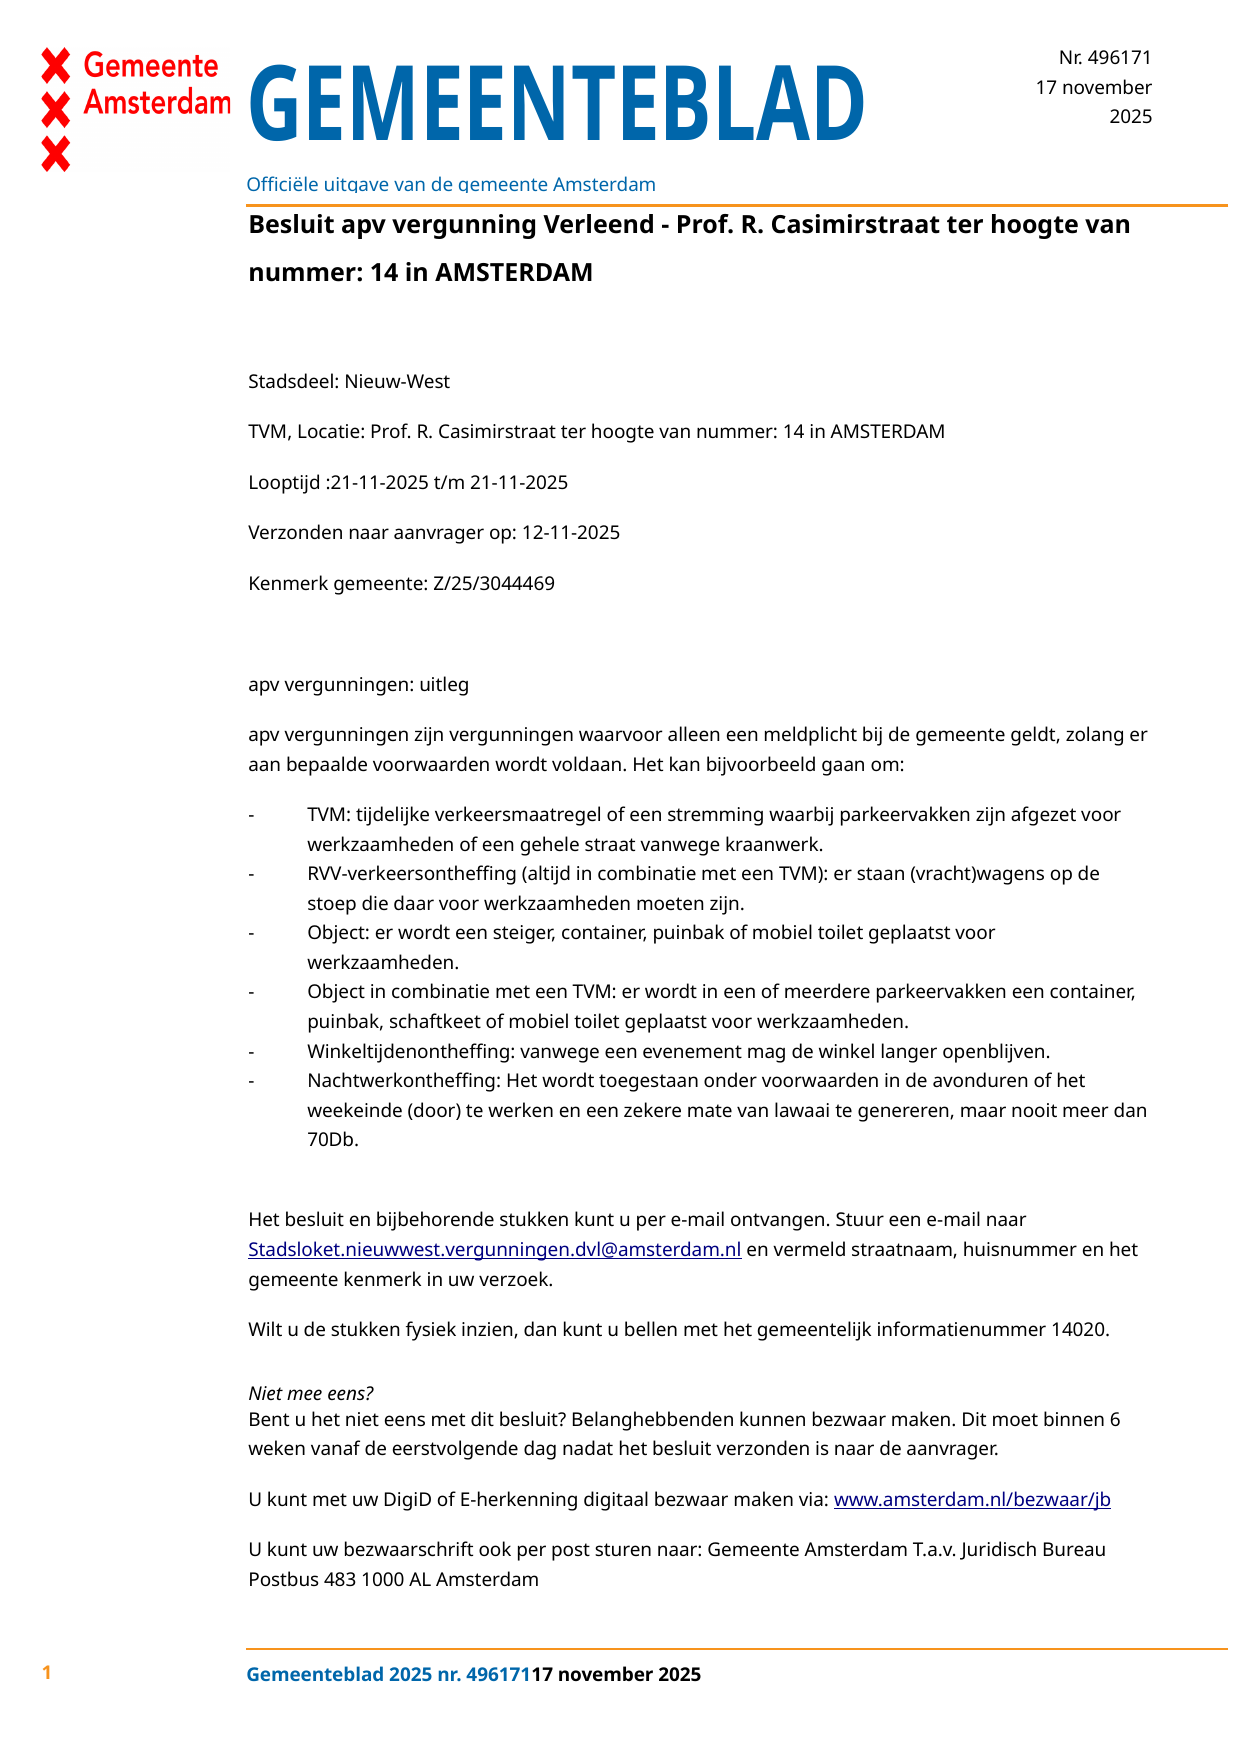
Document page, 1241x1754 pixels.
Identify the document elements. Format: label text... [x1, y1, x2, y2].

list Winkeltijdenontheffing: vanwege een evenement mag de winkel langer openblijven. [248, 1038, 1152, 1064]
text apv vergunningen zijn vergunningen waarvoor alleen een meldplicht bij de gemeente geldt, zolang er aan bepaalde voorwaarden wordt voldaan. Het kan bijvoorbeeld gaan om: [248, 721, 1152, 777]
text apv vergunningen: uitleg [248, 671, 1152, 697]
text Wilt u de stukken fysiek inzien, dan kunt u bellen met het gemeentelijk informatienummer 14020. [248, 1316, 1152, 1342]
picture [41, 47, 231, 172]
text TVM, Locatie: Prof. R. Casimirstraat ter hoogte van nummer: 14 in AMSTERDAM [248, 419, 1152, 444]
text Het besluit en bijbehorende stukken kunt u per e-mail ontvangen. Stuur een e-mail naar Stadsloket.nieuwwest.vergunningen.dvl@amsterdam.nl en vermeld straatnaam, huisnummer en het gemeente kenmerk in uw verzoek. [248, 1207, 1152, 1292]
text Kenmerk gemeente: Z/25/3044469 [248, 570, 1152, 596]
text Niet mee eens? [248, 1380, 1152, 1406]
list Object in combinatie met een TVM: er wordt in een of meerdere parkeervakken een container, puinbak, schaftkeet of mobiel toilet geplaatst voor werkzaamheden. [248, 979, 1152, 1034]
list Object: er wordt een steiger, container, puinbak of mobiel toilet geplaatst voor werkzaamheden. [248, 919, 1152, 975]
text Stadsdeel: Nieuw-West [248, 368, 1152, 394]
text Bent u het niet eens met dit besluit? Belanghebbenden kunnen bezwaar maken. Dit moet binnen 6 weken vanaf de eerstvolgende dag nadat het besluit verzonden is naar de aanvrager. [248, 1406, 1152, 1461]
text Looptijd :21-11-2025 t/m 21-11-2025 [248, 469, 1152, 495]
list RVV-verkeersontheffing (altijd in combinatie met een TVM): er staan (vracht)wagens op de stoep die daar voor werkzaamheden moeten zijn. [248, 860, 1152, 916]
list Nachtwerkontheffing: Het wordt toegestaan onder voorwaarden in de avonduren of het weekeinde (door) te werken en een zekere mate van lawaai te genereren, maar nooit meer dan 70Db. [248, 1067, 1152, 1152]
text U kunt uw bezwaarschrift ook per post sturen naar: Gemeente Amsterdam T.a.v. Juridisch Bureau Postbus 483 1000 AL Amsterdam [248, 1536, 1152, 1592]
text Besluit apv vergunning Verleend - Prof. R. Casimirstraat ter hoogte van nummer: 14 in AMSTERDAM [248, 207, 1152, 288]
text U kunt met uw DigiD of E-herkenning digitaal bezwaar maken via: www.amsterdam.nl/bezwaar/jb [248, 1486, 1152, 1512]
text Verzonden naar aanvrager op: 12-11-2025 [248, 519, 1152, 545]
list TVM: tijdelijke verkeersmaatregel of een stremming waarbij parkeervakken zijn afgezet voor werkzaamheden of een gehele straat vanwege kraanwerk. [248, 801, 1152, 857]
